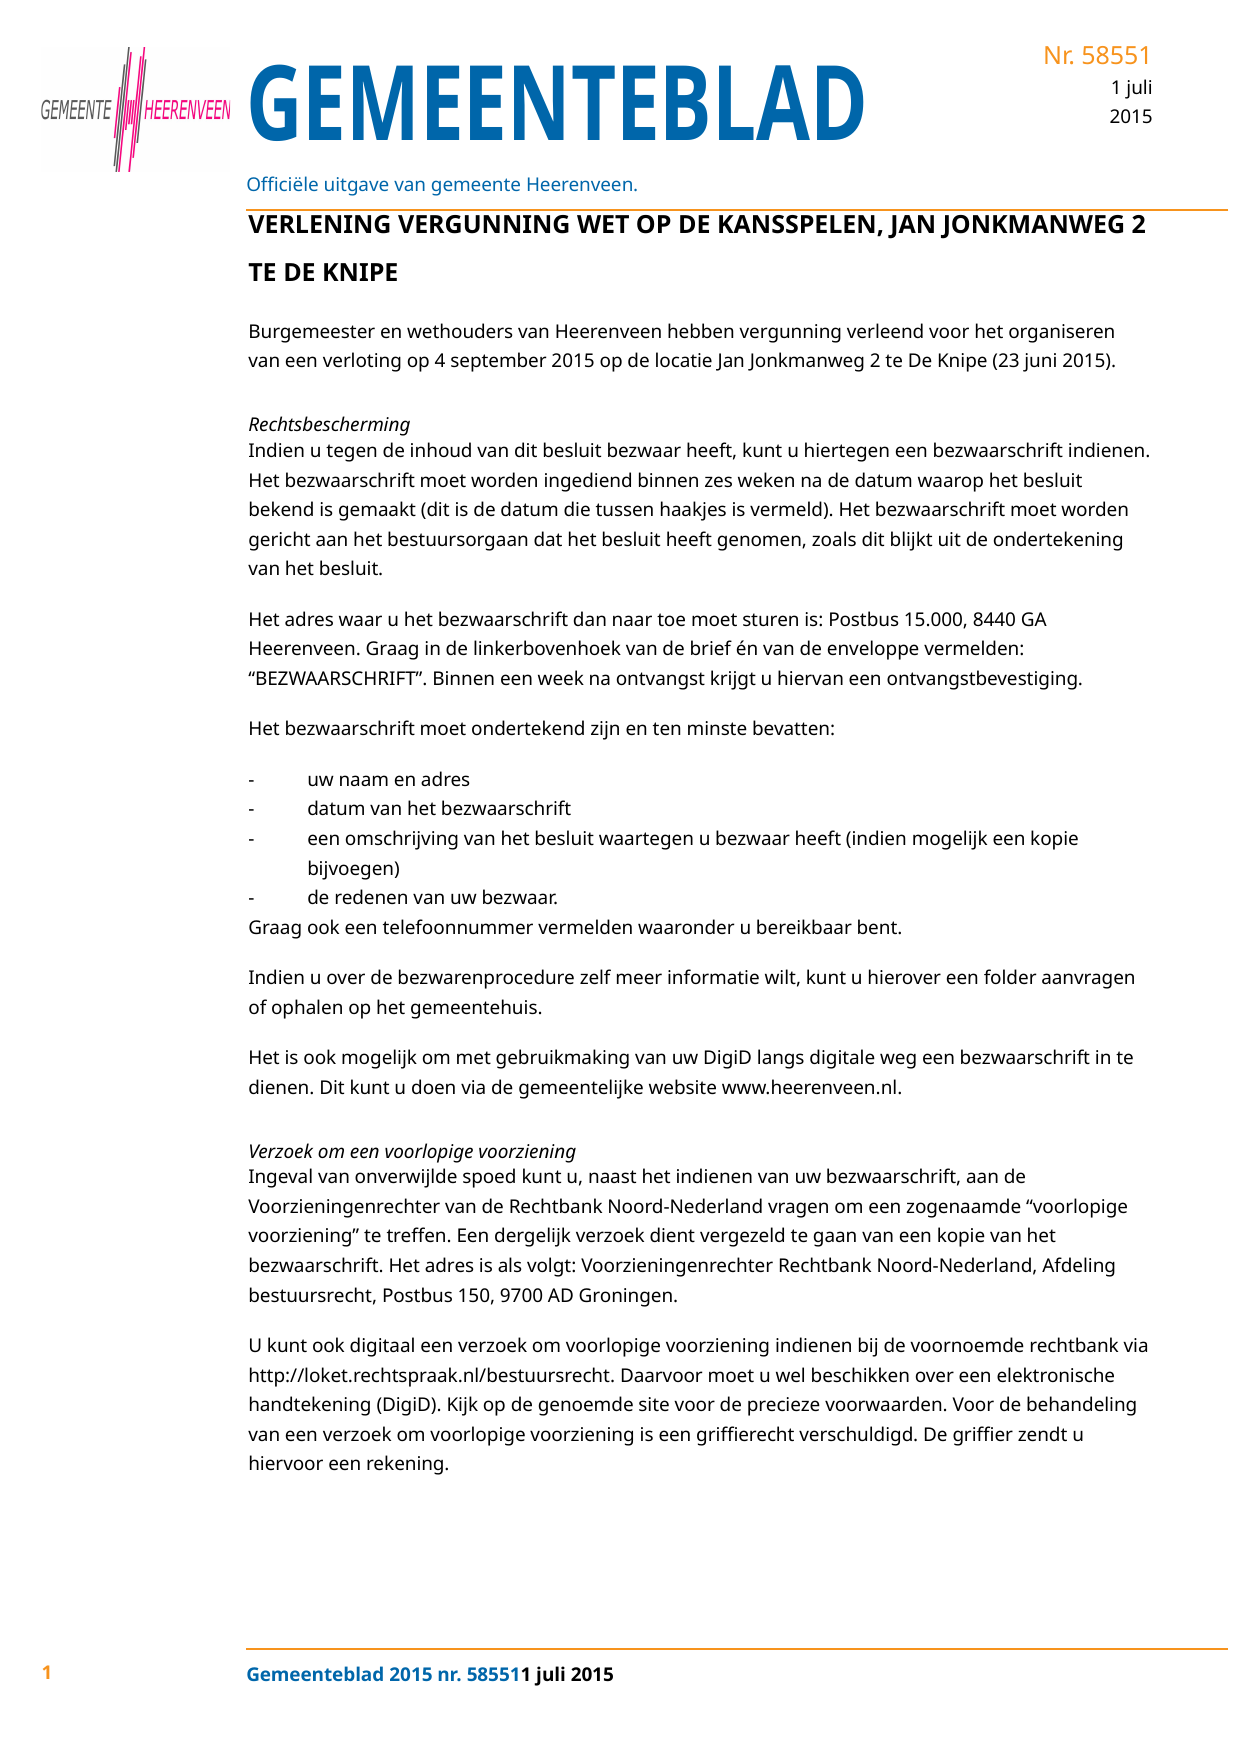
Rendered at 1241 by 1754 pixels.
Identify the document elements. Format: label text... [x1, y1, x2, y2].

text VERLENING VERGUNNING WET OP DE KANSSPELEN, JAN JONKMANWEG 2 TE DE KNIPE [248, 211, 1152, 288]
text U kunt ook digitaal een verzoek om voorlopige voorziening indienen bij de voornoemde rechtbank via http://loket.rechtspraak.nl/bestuursrecht. Daarvoor moet u wel beschikken over een elektronische handtekening (DigiD). Kijk op de genoemde site voor de precieze voorwaarden. Voor de behandeling van een verzoek om voorlopige voorziening is een griffierecht verschuldigd. De griffier zendt u hiervoor een rekening. [248, 1332, 1152, 1476]
text Het bezwaarschrift moet ondertekend zijn en ten minste bevatten: [248, 716, 1152, 741]
text Rechtsbescherming [248, 411, 1152, 437]
text Verzoek om een voorlopige voorziening [248, 1138, 1152, 1163]
text Het is ook mogelijk om met gebruikmaking van uw DigiD langs digitale weg een bezwaarschrift in te dienen. Dit kunt u doen via de gemeentelijke website www.heerenveen.nl. [248, 1044, 1152, 1099]
picture [41, 47, 231, 172]
text Indien u over de bezwarenprocedure zelf meer informatie wilt, kunt u hierover een folder aanvragen of ophalen op het gemeentehuis. [248, 964, 1152, 1019]
text Burgemeester en wethouders van Heerenveen hebben vergunning verleend voor het organiseren van een verloting op 4 september 2015 op de locatie Jan Jonkmanweg 2 te De Knipe (23 juni 2015). [248, 318, 1152, 373]
list een omschrijving van het besluit waartegen u bezwaar heeft (indien mogelijk een kopie bijvoegen) [248, 825, 1152, 880]
text Ingeval van onverwijlde spoed kunt u, naast het indienen van uw bezwaarschrift, aan de Voorzieningenrechter van de Rechtbank Noord-Nederland vragen om een zogenaamde “voorlopige voorziening” te treffen. Een dergelijk verzoek dient vergezeld te gaan van een kopie van het bezwaarschrift. Het adres is als volgt: Voorzieningenrechter Rechtbank Noord-Nederland, Afdeling bestuursrecht, Postbus 150, 9700 AD Groningen. [248, 1163, 1152, 1308]
text Het adres waar u het bezwaarschrift dan naar toe moet sturen is: Postbus 15.000, 8440 GA Heerenveen. Graag in de linkerbovenhoek van de brief én van de enveloppe vermelden: “BEZWAARSCHRIFT”. Binnen een week na ontvangst krijgt u hiervan een ontvangstbevestiging. [248, 606, 1152, 691]
text Indien u tegen de inhoud van dit besluit bezwaar heeft, kunt u hiertegen een bezwaarschrift indienen. Het bezwaarschrift moet worden ingediend binnen zes weken na de datum waarop het besluit bekend is gemaakt (dit is de datum die tussen haakjes is vermeld). Het bezwaarschrift moet worden gericht aan het bestuursorgaan dat het besluit heeft genomen, zoals dit blijkt uit de ondertekening van het besluit. [248, 437, 1152, 581]
text Graag ook een telefoonnummer vermelden waaronder u bereikbaar bent. [248, 914, 1152, 939]
list datum van het bezwaarschrift [248, 796, 1152, 821]
list de redenen van uw bezwaar. [248, 884, 1152, 910]
list uw naam en adres [248, 766, 1152, 792]
